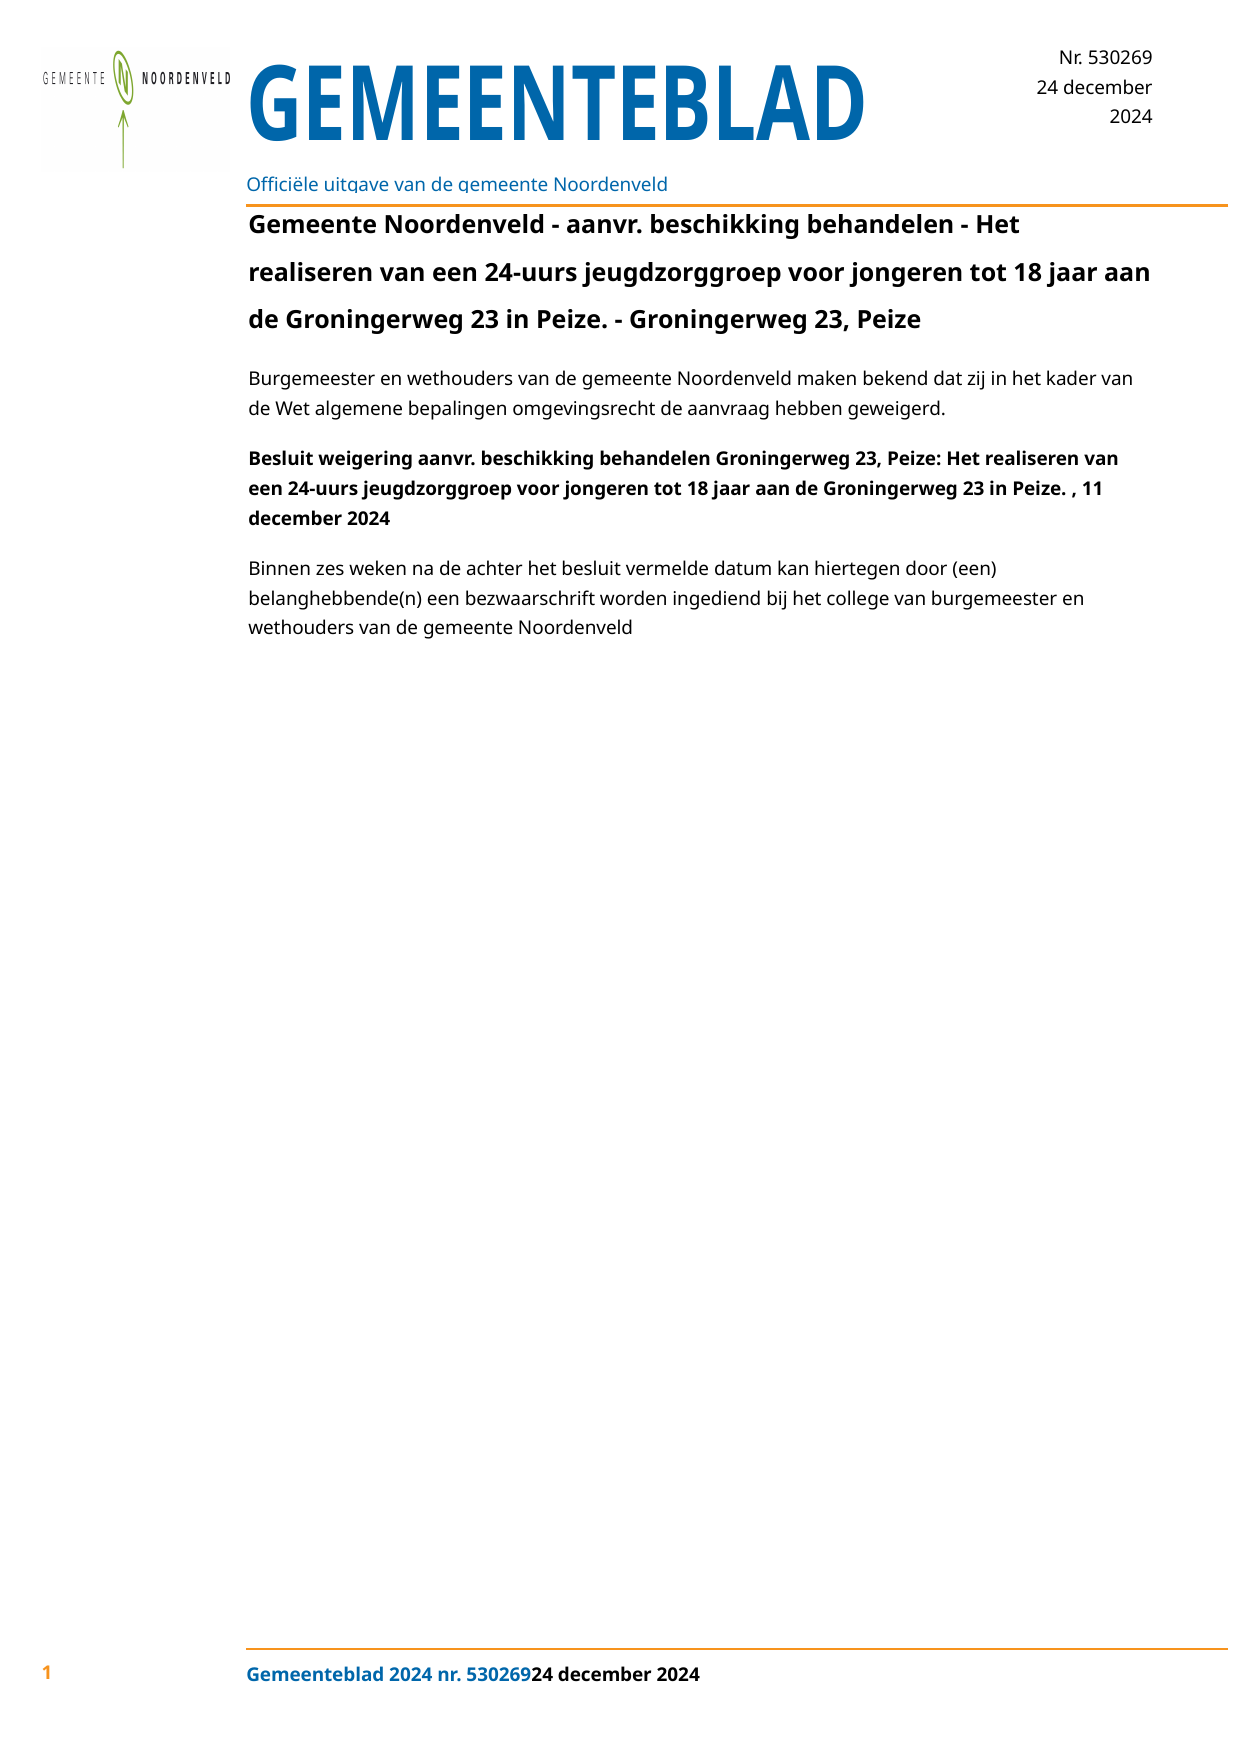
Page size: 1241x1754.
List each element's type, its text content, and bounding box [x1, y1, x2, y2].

text Burgemeester en wethouders van de gemeente Noordenveld maken bekend dat zij in het kader van de Wet algemene bepalingen omgevingsrecht de aanvraag hebben geweigerd. [248, 366, 1152, 421]
picture [41, 47, 231, 172]
text Besluit weigering aanvr. beschikking behandelen Groningerweg 23, Peize: Het realiseren van een 24-uurs jeugdzorggroep voor jongeren tot 18 jaar aan de Groningerweg 23 in Peize. , 11 december 2024 [248, 446, 1152, 530]
text Gemeente Noordenveld - aanvr. beschikking behandelen - Het realiseren van een 24-uurs jeugdzorggroep voor jongeren tot 18 jaar aan de Groningerweg 23 in Peize. - Groningerweg 23, Peize [248, 207, 1152, 336]
text Binnen zes weken na de achter het besluit vermelde datum kan hiertegen door (een) belanghebbende(n) een bezwaarschrift worden ingediend bij het college van burgemeester en wethouders van de gemeente Noordenveld [248, 555, 1152, 640]
